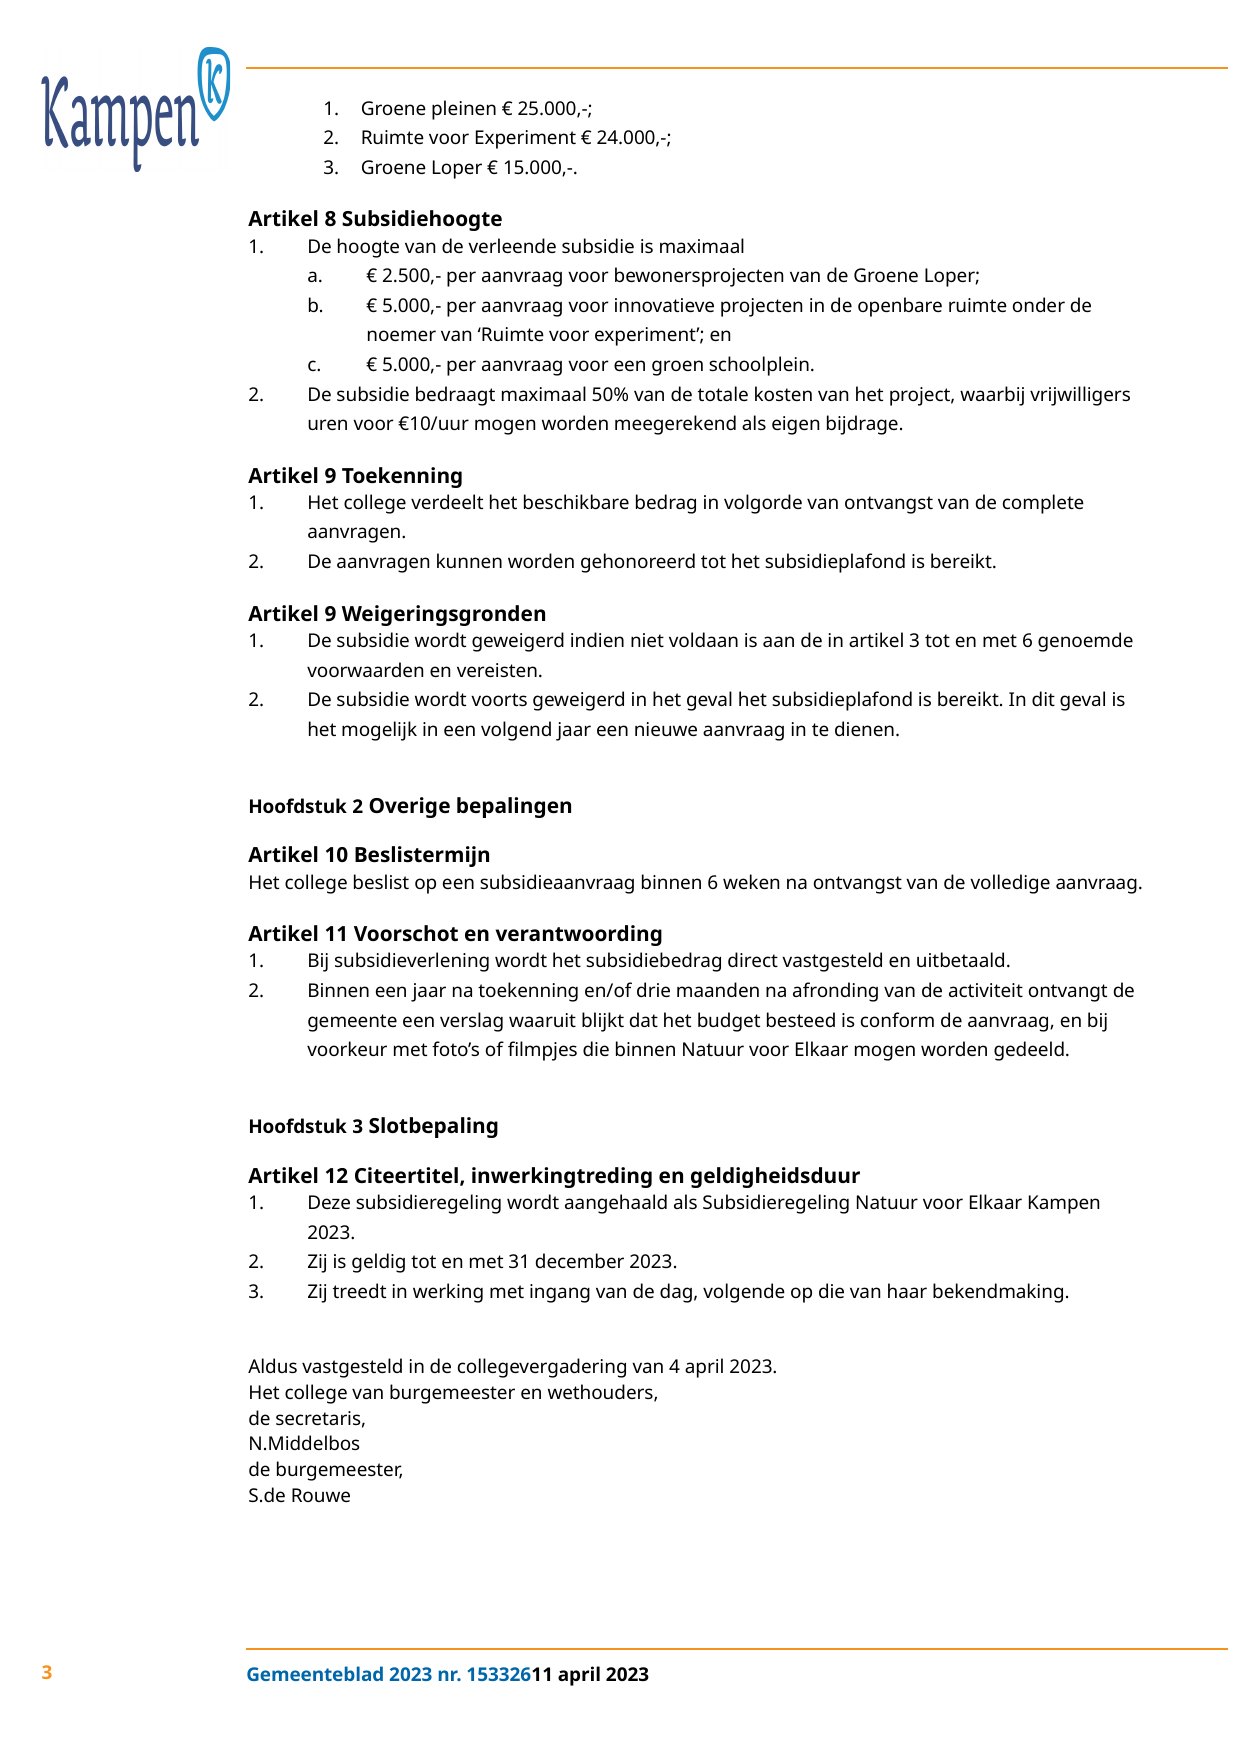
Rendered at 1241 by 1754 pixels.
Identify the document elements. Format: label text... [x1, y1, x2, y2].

list € 5.000,- per aanvraag voor innovatieve projecten in de openbare ruimte onder de noemer van ‘Ruimte voor experiment’; en [307, 292, 1152, 347]
text Artikel 8 Subsidiehoogte [248, 204, 1152, 233]
list Bij subsidieverlening wordt het subsidiebedrag direct vastgesteld en uitbetaald. [248, 948, 1152, 973]
text Artikel 11 Voorschot en verantwoording [248, 919, 1152, 948]
text Artikel 9 Toekenning [248, 461, 1152, 489]
text de burgemeester, [248, 1456, 1152, 1482]
list De aanvragen kunnen worden gehonoreerd tot het subsidieplafond is bereikt. [248, 548, 1152, 574]
text de secretaris, [248, 1405, 1152, 1431]
text Artikel 12 Citeertitel, inwerkingtreding en geldigheidsduur [248, 1161, 1152, 1189]
list De subsidie wordt voorts geweigerd in het geval het subsidieplafond is bereikt. In dit geval is het mogelijk in een volgend jaar een nieuwe aanvraag in te dienen. [248, 686, 1152, 742]
list Groene pleinen € 25.000,-; [323, 95, 1152, 121]
list Zij is geldig tot en met 31 december 2023. [248, 1248, 1152, 1274]
text Artikel 10 Beslistermijn [248, 840, 1152, 869]
text Het college beslist op een subsidieaanvraag binnen 6 weken na ontvangst van de volledige aanvraag. [248, 869, 1152, 894]
list De subsidie bedraagt maximaal 50% van de totale kosten van het project, waarbij vrijwilligers uren voor €10/uur mogen worden meegerekend als eigen bijdrage. [248, 381, 1152, 436]
text Hoofdstuk 3 Slotbepaling [248, 1112, 1152, 1140]
list € 5.000,- per aanvraag voor een groen schoolplein. [307, 351, 1152, 377]
text N.Middelbos [248, 1431, 1152, 1456]
text Artikel 9 Weigeringsgronden [248, 599, 1152, 627]
text Het college van burgemeester en wethouders, [248, 1379, 1152, 1405]
picture [41, 47, 231, 172]
list € 2.500,- per aanvraag voor bewonersprojecten van de Groene Loper; [307, 262, 1152, 288]
list Ruimte voor Experiment € 24.000,-; [323, 124, 1152, 150]
list De hoogte van de verleende subsidie is maximaal [248, 233, 1152, 258]
list Binnen een jaar na toekenning en/of drie maanden na afronding van de activiteit ontvangt de gemeente een verslag waaruit blijkt dat het budget besteed is conform de aanvraag, en bij voorkeur met foto’s of filmpjes die binnen Natuur voor Elkaar mogen worden gedeeld. [248, 977, 1152, 1062]
text Aldus vastgesteld in de collegevergadering van 4 april 2023. [248, 1353, 1152, 1379]
list Groene Loper € 15.000,-. [323, 154, 1152, 180]
text Hoofdstuk 2 Overige bepalingen [248, 791, 1152, 819]
list Het college verdeelt het beschikbare bedrag in volgorde van ontvangst van de complete aanvragen. [248, 489, 1152, 544]
text S.de Rouwe [248, 1482, 1152, 1508]
list Deze subsidieregeling wordt aangehaald als Subsidieregeling Natuur voor Elkaar Kampen 2023. [248, 1189, 1152, 1245]
list De subsidie wordt geweigerd indien niet voldaan is aan de in artikel 3 tot en met 6 genoemde voorwaarden en vereisten. [248, 627, 1152, 682]
list Zij treedt in werking met ingang van de dag, volgende op die van haar bekendmaking. [248, 1278, 1152, 1304]
